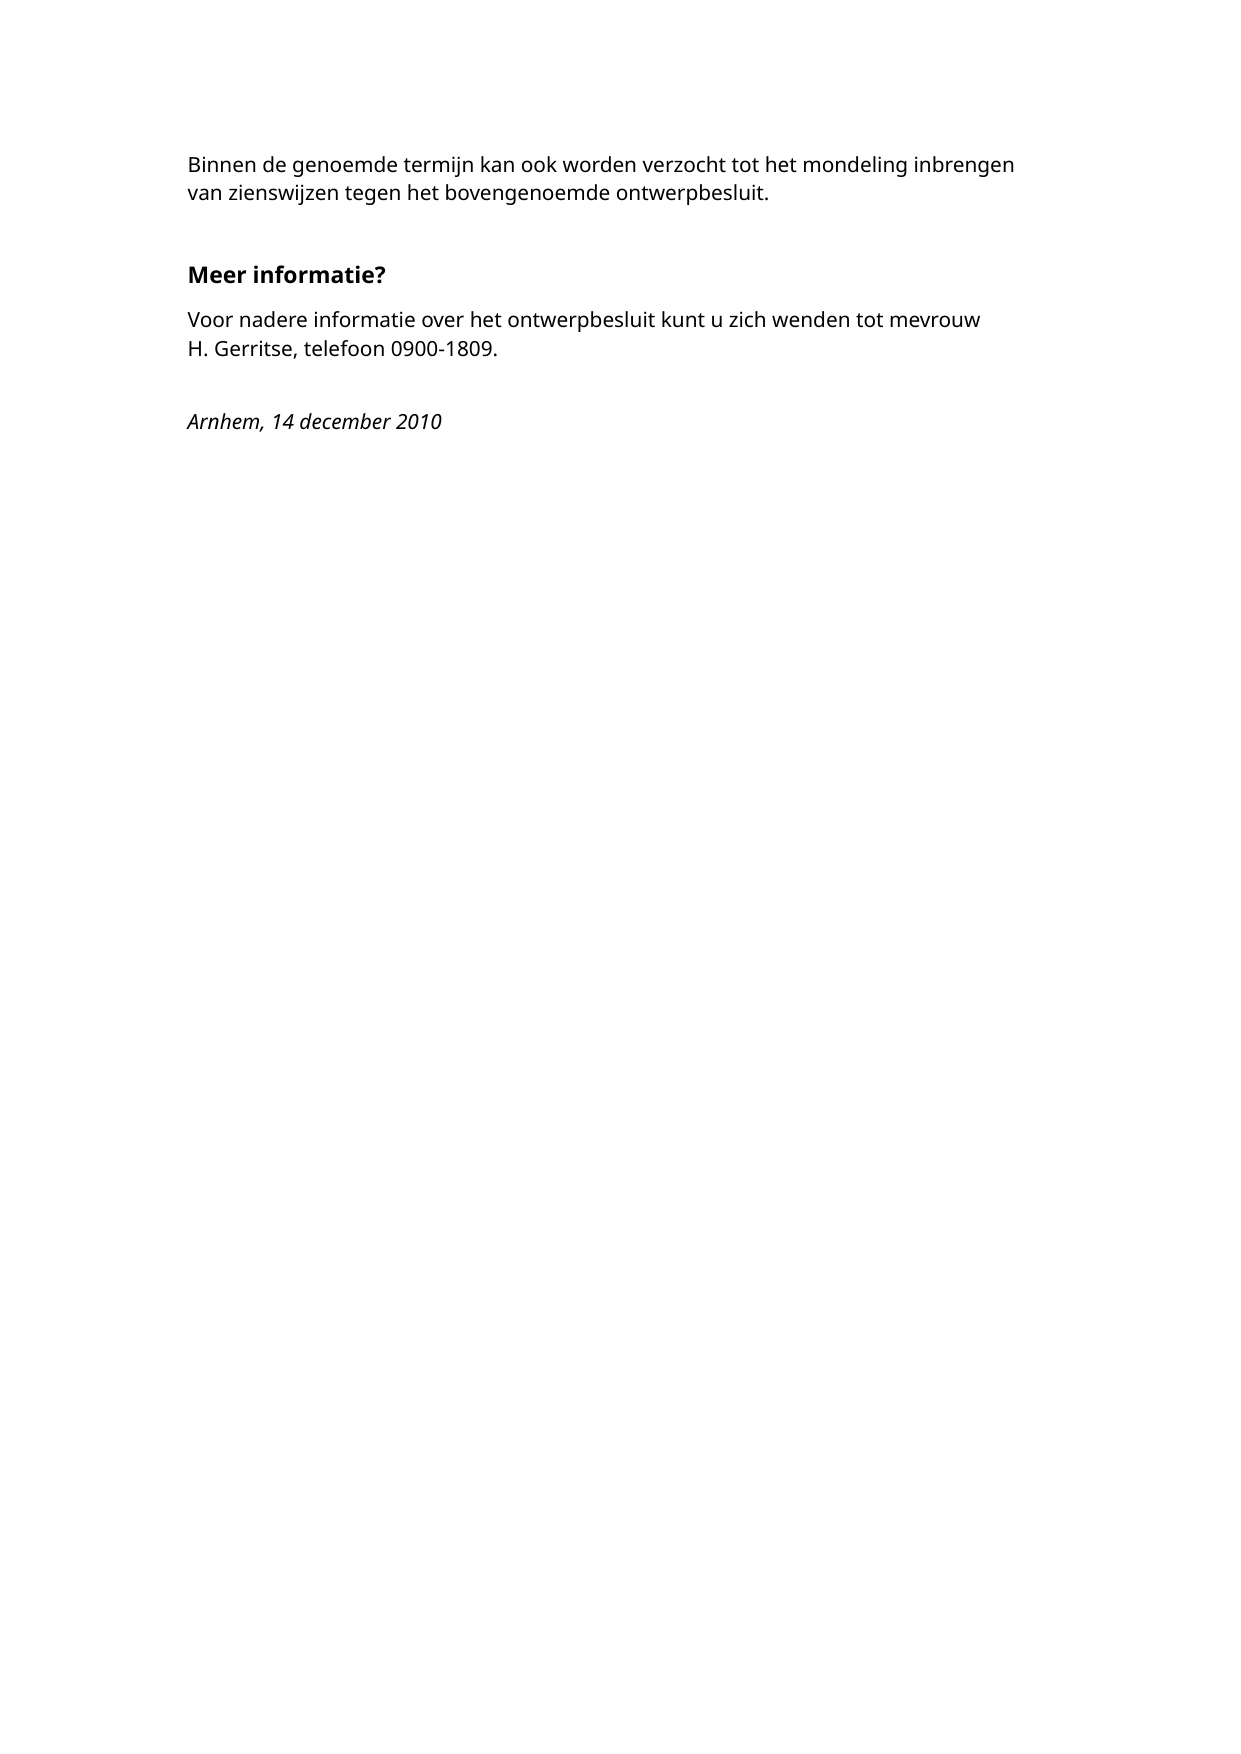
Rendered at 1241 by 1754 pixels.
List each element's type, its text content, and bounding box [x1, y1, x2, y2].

text Voor nadere informatie over het ontwerpbesluit kunt u zich wenden tot mevrouw H. Gerritse, telefoon 0900-1809. [187, 306, 1053, 362]
text Arnhem, 14 december 2010 [187, 407, 1053, 436]
subtitle Meer informatie? [187, 259, 1053, 291]
text Binnen de genoemde termijn kan ook worden verzocht tot het mondeling inbrengen van zienswijzen tegen het bovengenoemde ontwerpbesluit. [187, 150, 1053, 207]
